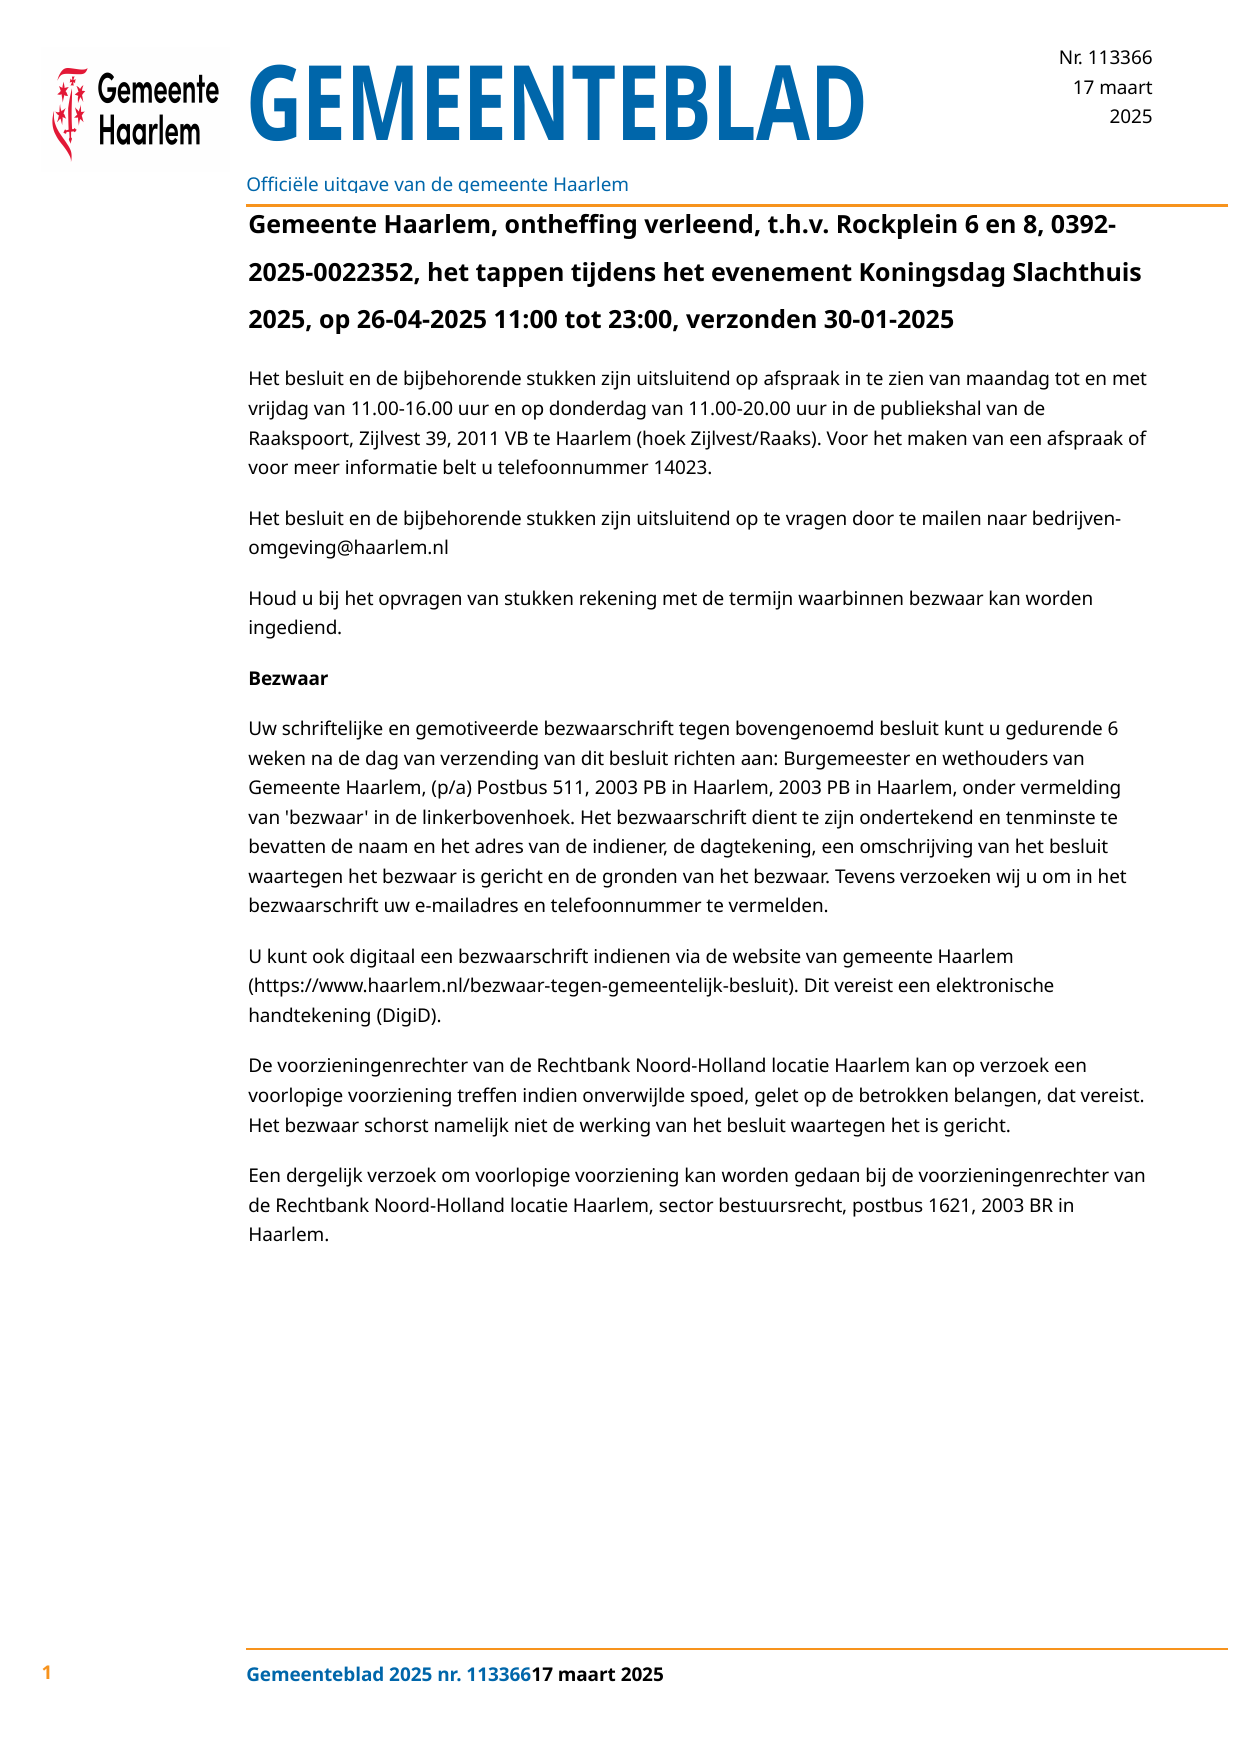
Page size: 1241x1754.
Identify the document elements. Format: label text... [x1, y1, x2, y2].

text U kunt ook digitaal een bezwaarschrift indienen via de website van gemeente Haarlem (https://www.haarlem.nl/bezwaar-tegen-gemeentelijk-besluit). Dit vereist een elektronische handtekening (DigiD). [248, 943, 1152, 1028]
text De voorzieningenrechter van de Rechtbank Noord-Holland locatie Haarlem kan op verzoek een voorlopige voorziening treffen indien onverwijlde spoed, gelet op de betrokken belangen, dat vereist. Het bezwaar schorst namelijk niet de werking van het besluit waartegen het is gericht. [248, 1053, 1152, 1137]
text Een dergelijk verzoek om voorlopige voorziening kan worden gedaan bij de voorzieningenrechter van de Rechtbank Noord-Holland locatie Haarlem, sector bestuursrecht, postbus 1621, 2003 BR in Haarlem. [248, 1162, 1152, 1247]
text Gemeente Haarlem, ontheffing verleend, t.h.v. Rockplein 6 en 8, 0392-2025-0022352, het tappen tijdens het evenement Koningsdag Slachthuis 2025, op 26-04-2025 11:00 tot 23:00, verzonden 30-01-2025 [248, 207, 1152, 336]
text Bezwaar [248, 665, 1152, 690]
text Houd u bij het opvragen van stukken rekening met de termijn waarbinnen bezwaar kan worden ingediend. [248, 585, 1152, 640]
text Het besluit en de bijbehorende stukken zijn uitsluitend op afspraak in te zien van maandag tot en met vrijdag van 11.00-16.00 uur en op donderdag van 11.00-20.00 uur in de publiekshal van de Raakspoort, Zijlvest 39, 2011 VB te Haarlem (hoek Zijlvest/Raaks). Voor het maken van een afspraak of voor meer informatie belt u telefoonnummer 14023. [248, 366, 1152, 480]
text Het besluit en de bijbehorende stukken zijn uitsluitend op te vragen door te mailen naar bedrijven-omgeving@haarlem.nl [248, 505, 1152, 560]
text Uw schriftelijke en gemotiveerde bezwaarschrift tegen bovengenoemd besluit kunt u gedurende 6 weken na de dag van verzending van dit besluit richten aan: Burgemeester en wethouders van Gemeente Haarlem, (p/a) Postbus 511, 2003 PB in Haarlem, 2003 PB in Haarlem, onder vermelding van 'bezwaar' in de linkerbovenhoek. Het bezwaarschrift dient te zijn ondertekend en tenminste te bevatten de naam en het adres van de indiener, de dagtekening, een omschrijving van het besluit waartegen het bezwaar is gericht en de gronden van het bezwaar. Tevens verzoeken wij u om in het bezwaarschrift uw e-mailadres en telefoonnummer te vermelden. [248, 715, 1152, 918]
picture [41, 47, 231, 172]
